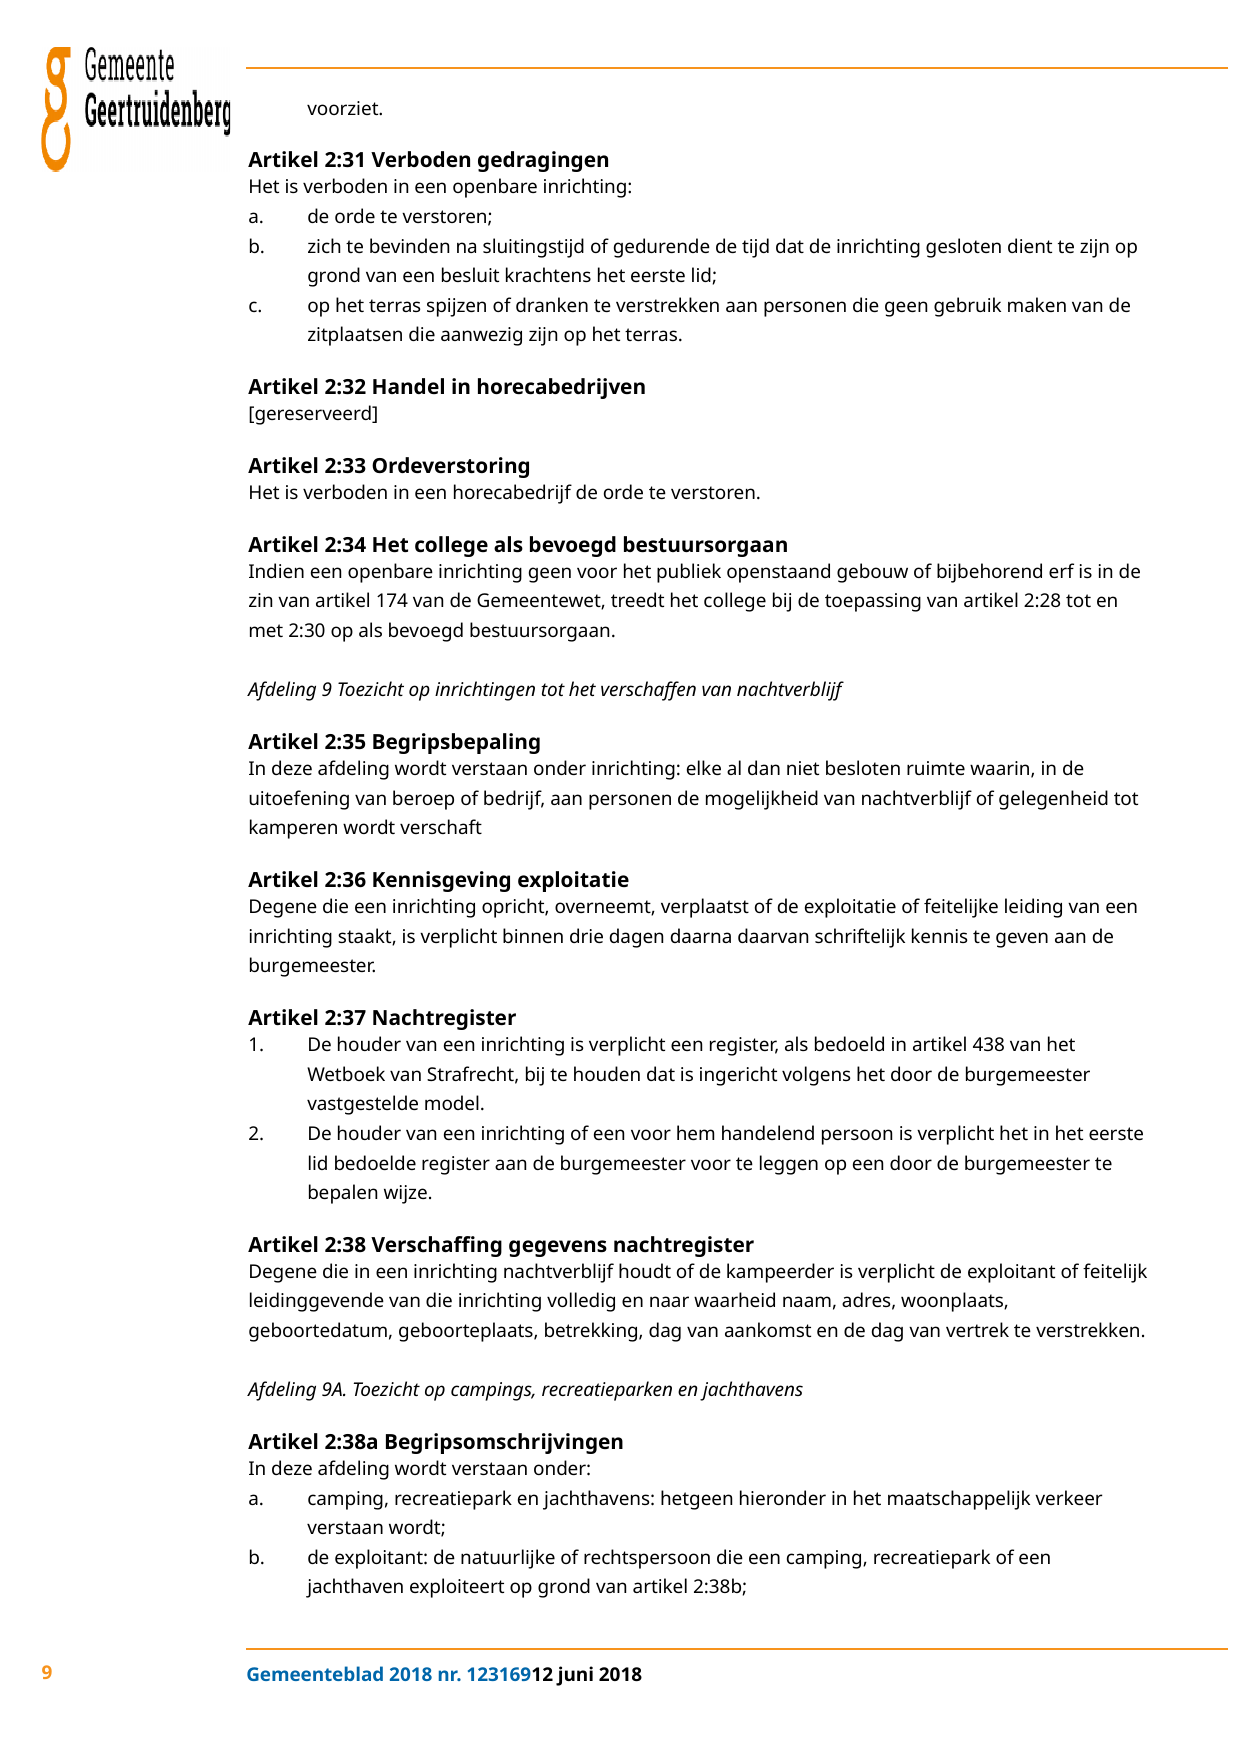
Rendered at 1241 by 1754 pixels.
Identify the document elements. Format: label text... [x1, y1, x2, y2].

text Degene die een inrichting opricht, overneemt, verplaatst of de exploitatie of feitelijke leiding van een inrichting staakt, is verplicht binnen drie dagen daarna daarvan schriftelijk kennis te geven aan de burgemeester. [248, 893, 1152, 978]
text In deze afdeling wordt verstaan onder inrichting: elke al dan niet besloten ruimte waarin, in de uitoefening van beroep of bedrijf, aan personen de mogelijkheid van nachtverblijf of gelegenheid tot kamperen wordt verschaft [248, 755, 1152, 840]
picture [41, 47, 231, 172]
list de exploitant: de natuurlijke of rechtspersoon die een camping, recreatiepark of een jachthaven exploiteert op grond van artikel 2:38b; [248, 1544, 1152, 1599]
text Degene die in een inrichting nachtverblijf houdt of de kampeerder is verplicht de exploitant of feitelijk leidinggevende van die inrichting volledig en naar waarheid naam, adres, woonplaats, geboortedatum, geboorteplaats, betrekking, dag van aankomst en de dag van vertrek te verstrekken. [248, 1258, 1152, 1343]
text Artikel 2:36 Kennisgeving exploitatie [248, 865, 1152, 893]
text Indien een openbare inrichting geen voor het publiek openstaand gebouw of bijbehorend erf is in de zin van artikel 174 van de Gemeentewet, treedt het college bij de toepassing van artikel 2:28 tot en met 2:30 op als bevoegd bestuursorgaan. [248, 558, 1152, 643]
text Artikel 2:34 Het college als bevoegd bestuursorgaan [248, 530, 1152, 558]
text Het is verboden in een openbare inrichting: [248, 174, 1152, 199]
text Artikel 2:38a Begripsomschrijvingen [248, 1427, 1152, 1455]
list camping, recreatiepark en jachthavens: hetgeen hieronder in het maatschappelijk verkeer verstaan wordt; [248, 1485, 1152, 1540]
text Artikel 2:32 Handel in horecabedrijven [248, 372, 1152, 400]
list De houder van een inrichting is verplicht een register, als bedoeld in artikel 438 van het Wetboek van Strafrecht, bij te houden dat is ingericht volgens het door de burgemeester vastgestelde model. [248, 1031, 1152, 1116]
text Het is verboden in een horecabedrijf de orde te verstoren. [248, 479, 1152, 505]
list De houder van een inrichting of een voor hem handelend persoon is verplicht het in het eerste lid bedoelde register aan de burgemeester voor te leggen op een door de burgemeester te bepalen wijze. [248, 1120, 1152, 1205]
text Artikel 2:38 Verschaffing gegevens nachtregister [248, 1230, 1152, 1258]
text [gereserveerd] [248, 400, 1152, 426]
text Afdeling 9 Toezicht op inrichtingen tot het verschaffen van nachtverblijf [248, 676, 1152, 702]
list de orde te verstoren; [248, 203, 1152, 229]
text Afdeling 9A. Toezicht op campings, recreatieparken en jachthavens [248, 1376, 1152, 1402]
text Artikel 2:31 Verboden gedragingen [248, 145, 1152, 174]
list voorziet. [248, 95, 1152, 121]
list op het terras spijzen of dranken te verstrekken aan personen die geen gebruik maken van de zitplaatsen die aanwezig zijn op het terras. [248, 292, 1152, 347]
text In deze afdeling wordt verstaan onder: [248, 1455, 1152, 1481]
text Artikel 2:35 Begripsbepaling [248, 727, 1152, 755]
text Artikel 2:33 Ordeverstoring [248, 451, 1152, 479]
list zich te bevinden na sluitingstijd of gedurende de tijd dat de inrichting gesloten dient te zijn op grond van een besluit krachtens het eerste lid; [248, 233, 1152, 288]
text Artikel 2:37 Nachtregister [248, 1003, 1152, 1031]
